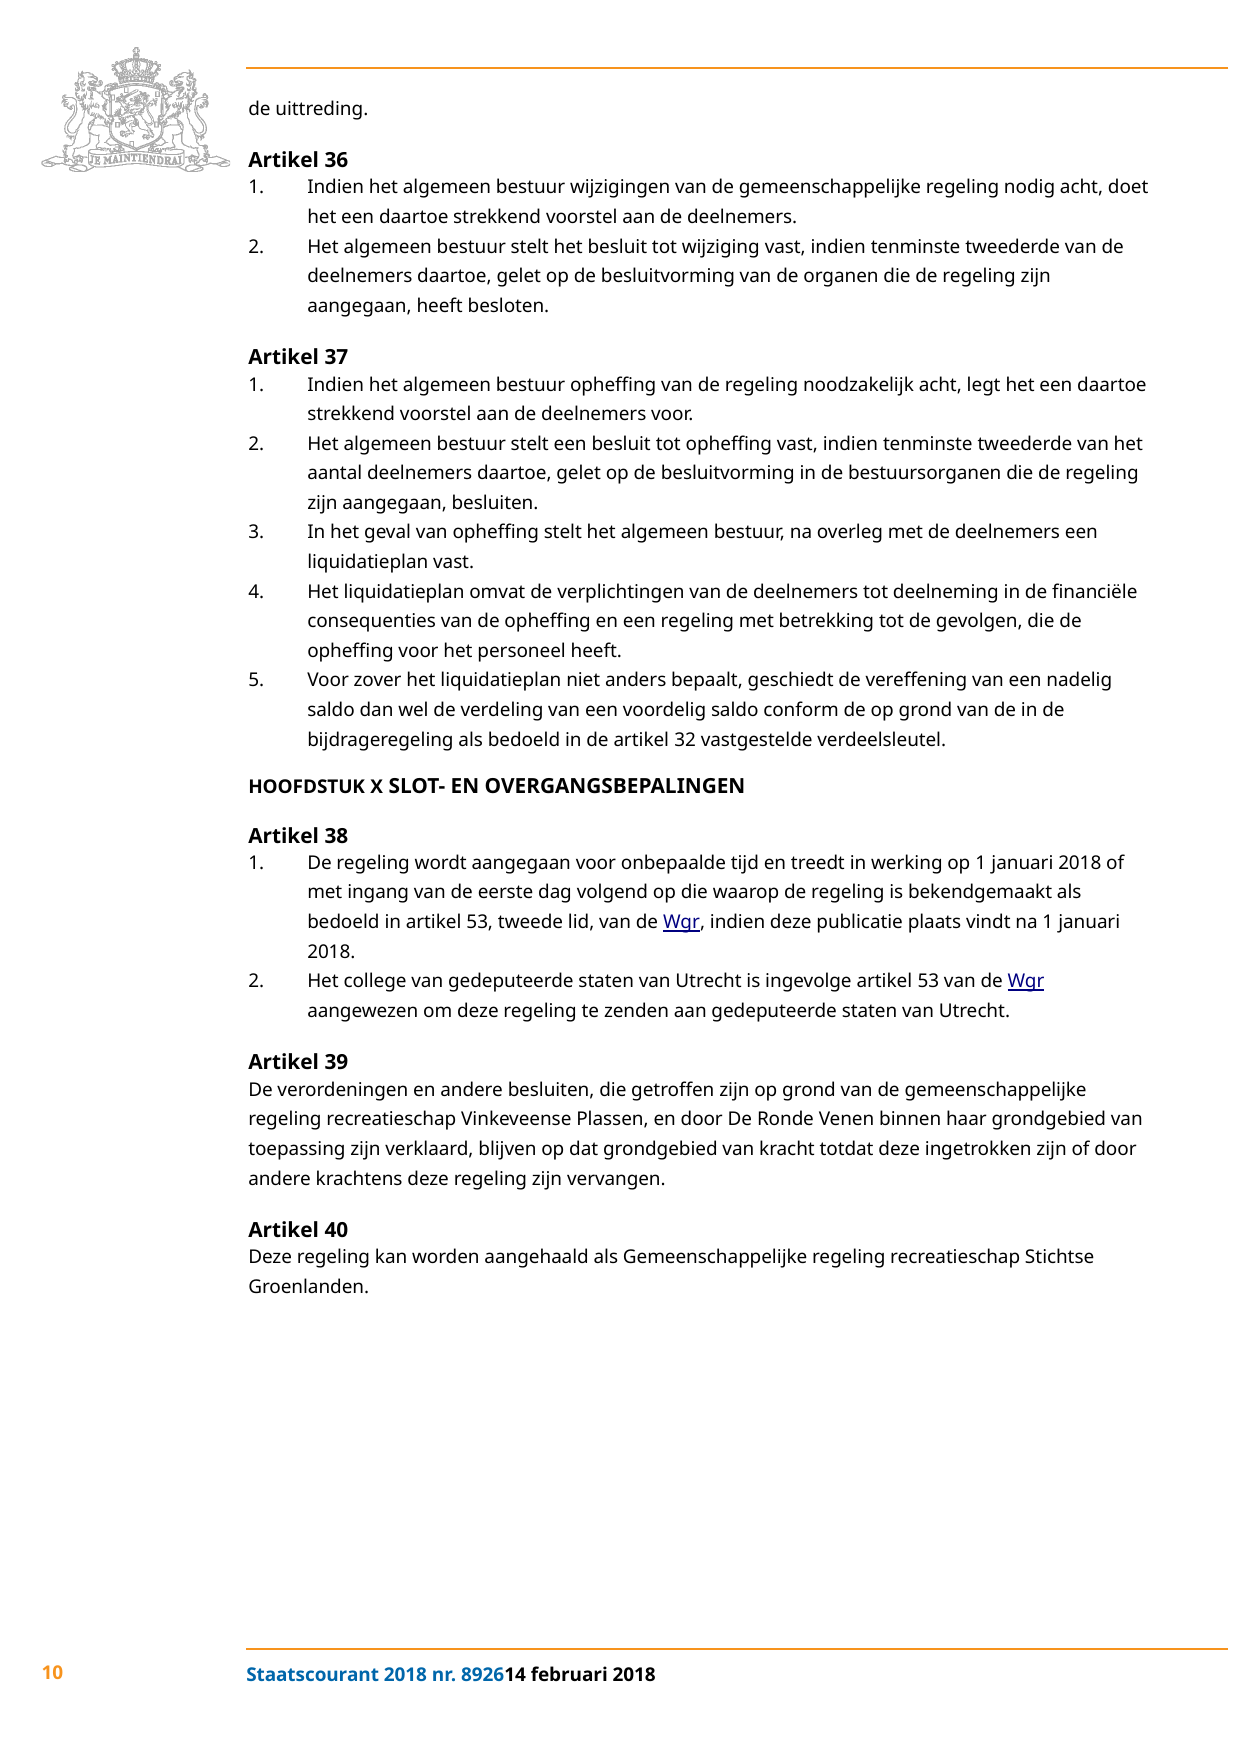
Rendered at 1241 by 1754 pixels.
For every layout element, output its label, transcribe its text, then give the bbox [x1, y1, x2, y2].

list Het algemeen bestuur stelt het besluit tot wijziging vast, indien tenminste tweederde van de deelnemers daartoe, gelet op de besluitvorming van de organen die de regeling zijn aangegaan, heeft besloten. [248, 233, 1152, 318]
list Het college van gedeputeerde staten van Utrecht is ingevolge artikel 53 van de Wgr aangewezen om deze regeling te zenden aan gedeputeerde staten van Utrecht. [248, 967, 1152, 1023]
list Indien het algemeen bestuur wijzigingen van de gemeenschappelijke regeling nodig acht, doet het een daartoe strekkend voorstel aan de deelnemers. [248, 174, 1152, 229]
text Artikel 37 [248, 342, 1152, 371]
list De regeling wordt aangegaan voor onbepaalde tijd en treedt in werking op 1 januari 2018 of met ingang van de eerste dag volgend op die waarop de regeling is bekendgemaakt als bedoeld in artikel 53, tweede lid, van de Wgr, indien deze publicatie plaats vindt na 1 januari 2018. [248, 849, 1152, 964]
text Artikel 40 [248, 1215, 1152, 1243]
list Indien het algemeen bestuur opheffing van de regeling noodzakelijk acht, legt het een daartoe strekkend voorstel aan de deelnemers voor. [248, 371, 1152, 426]
text Artikel 39 [248, 1047, 1152, 1076]
list Het algemeen bestuur stelt een besluit tot opheffing vast, indien tenminste tweederde van het aantal deelnemers daartoe, gelet op de besluitvorming in de bestuursorganen die de regeling zijn aangegaan, besluiten. [248, 430, 1152, 515]
text De verordeningen en andere besluiten, die getroffen zijn op grond van de gemeenschappelijke regeling recreatieschap Vinkeveense Plassen, en door De Ronde Venen binnen haar grondgebied van toepassing zijn verklaard, blijven op dat grondgebied van kracht totdat deze ingetrokken zijn of door andere krachtens deze regeling zijn vervangen. [248, 1076, 1152, 1190]
list Het liquidatieplan omvat de verplichtingen van de deelnemers tot deelneming in de financiële consequenties van de opheffing en een regeling met betrekking tot de gevolgen, die de opheffing voor het personeel heeft. [248, 578, 1152, 663]
picture [41, 47, 231, 172]
list In het geval van opheffing stelt het algemeen bestuur, na overleg met de deelnemers een liquidatieplan vast. [248, 519, 1152, 574]
text de uittreding. [248, 95, 1152, 121]
text Artikel 38 [248, 821, 1152, 849]
text HOOFDSTUK X SLOT- EN OVERGANGSBEPALINGEN [248, 771, 1152, 800]
text Artikel 36 [248, 145, 1152, 174]
text Deze regeling kan worden aangehaald als Gemeenschappelijke regeling recreatieschap Stichtse Groenlanden. [248, 1243, 1152, 1299]
list Voor zover het liquidatieplan niet anders bepaalt, geschiedt de vereffening van een nadelig saldo dan wel de verdeling van een voordelig saldo conform de op grond van de in de bijdrageregeling als bedoeld in de artikel 32 vastgestelde verdeelsleutel. [248, 667, 1152, 752]
